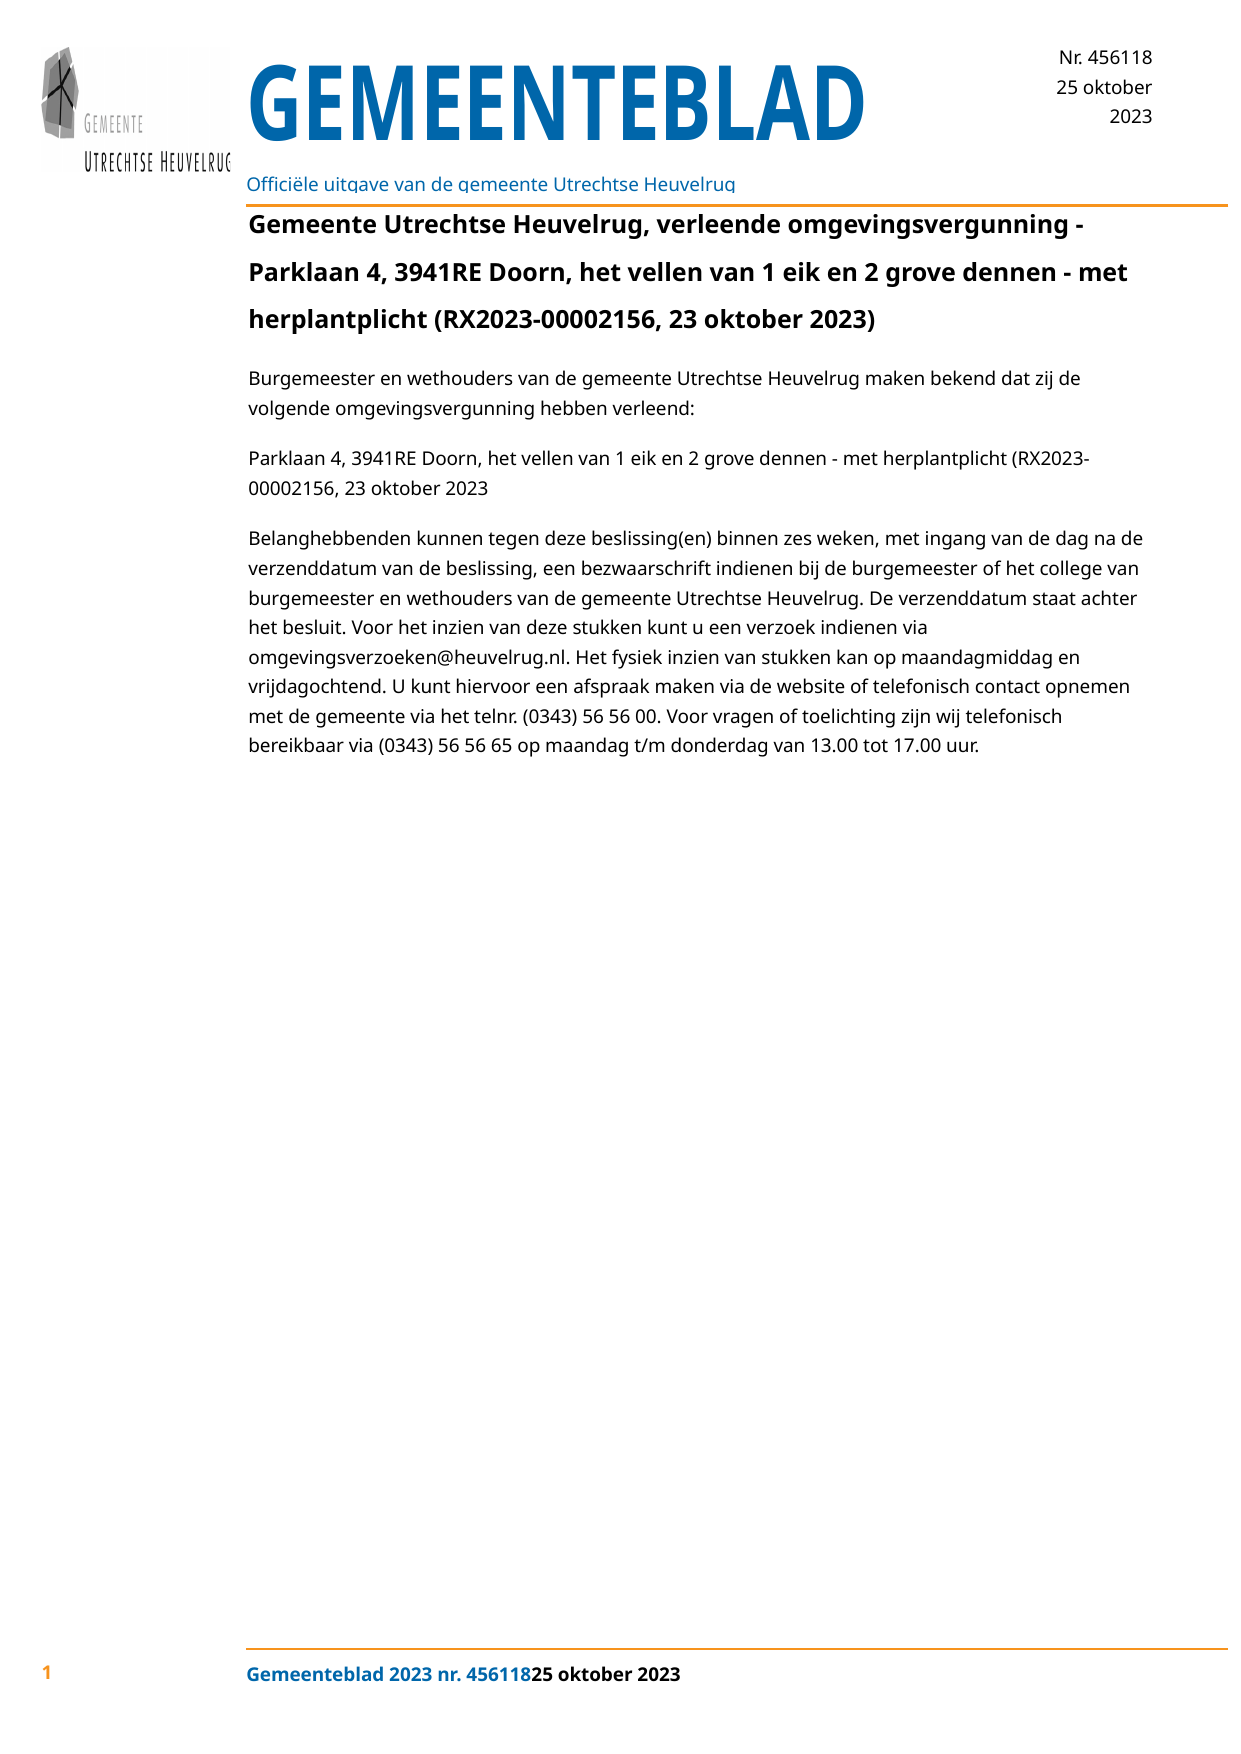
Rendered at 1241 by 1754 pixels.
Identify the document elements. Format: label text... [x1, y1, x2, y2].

text Gemeente Utrechtse Heuvelrug, verleende omgevingsvergunning - Parklaan 4, 3941RE Doorn, het vellen van 1 eik en 2 grove dennen - met herplantplicht (RX2023-00002156, 23 oktober 2023) [248, 207, 1152, 336]
text Burgemeester en wethouders van de gemeente Utrechtse Heuvelrug maken bekend dat zij de volgende omgevingsvergunning hebben verleend: [248, 366, 1152, 421]
text Belanghebbenden kunnen tegen deze beslissing(en) binnen zes weken, met ingang van de dag na de verzenddatum van de beslissing, een bezwaarschrift indienen bij de burgemeester of het college van burgemeester en wethouders van de gemeente Utrechtse Heuvelrug. De verzenddatum staat achter het besluit. Voor het inzien van deze stukken kunt u een verzoek indienen via omgevingsverzoeken@heuvelrug.nl. Het fysiek inzien van stukken kan op maandagmiddag en vrijdagochtend. U kunt hiervoor een afspraak maken via de website of telefonisch contact opnemen met de gemeente via het telnr. (0343) 56 56 00. Voor vragen of toelichting zijn wij telefonisch bereikbaar via (0343) 56 56 65 op maandag t/m donderdag van 13.00 tot 17.00 uur. [248, 526, 1152, 758]
picture [41, 47, 231, 172]
text Parklaan 4, 3941RE Doorn, het vellen van 1 eik en 2 grove dennen - met herplantplicht (RX2023-00002156, 23 oktober 2023 [248, 446, 1152, 501]
